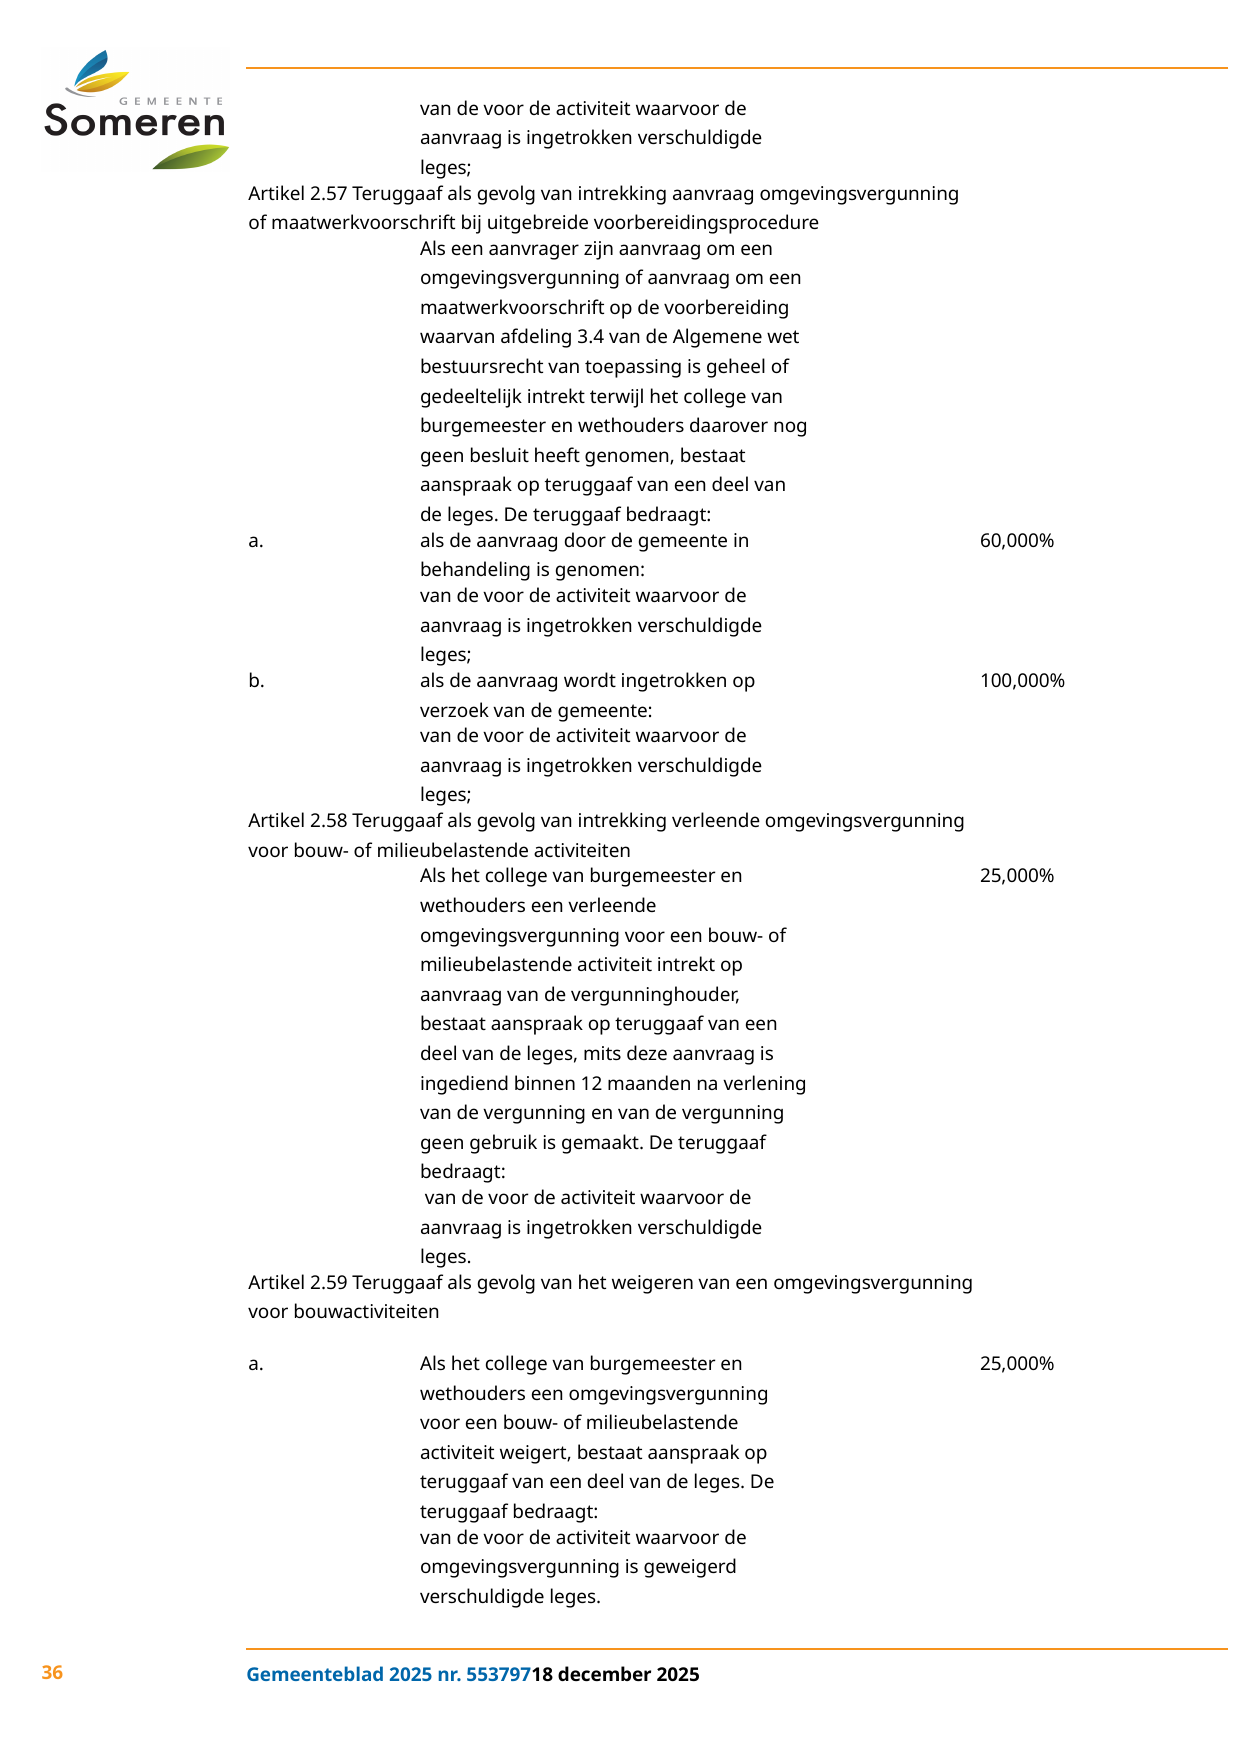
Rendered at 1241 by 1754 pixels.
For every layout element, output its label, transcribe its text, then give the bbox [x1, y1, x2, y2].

table_cell [980, 582, 1152, 667]
table_cell [248, 723, 420, 807]
table_cell Als een aanvrager zijn aanvraag om een omgevingsvergunning of aanvraag om een maatwerkvoorschrift op de voorbereiding waarvan afdeling 3.4 van de Algemene wet bestuursrecht van toepassing is geheel of gedeeltelijk intrekt terwijl het college van burgemeester en wethouders daarover nog geen besluit heeft genomen, bestaat aanspraak op teruggaaf van een deel van de leges. De teruggaaf bedraagt: [420, 235, 808, 527]
table_cell [980, 235, 1152, 527]
table_cell van de voor de activiteit waarvoor de aanvraag is ingetrokken verschuldigde leges; [420, 95, 808, 180]
table_cell [808, 667, 980, 722]
table_cell [980, 95, 1152, 180]
table_cell [248, 1184, 420, 1269]
table_cell [808, 235, 980, 527]
table_cell als de aanvraag wordt ingetrokken op verzoek van de gemeente: [420, 667, 808, 722]
table_cell 25,000% [980, 863, 1152, 1184]
table_cell van de voor de activiteit waarvoor de aanvraag is ingetrokken verschuldigde leges. [420, 1184, 808, 1269]
table_cell van de voor de activiteit waarvoor de aanvraag is ingetrokken verschuldigde leges; [420, 723, 808, 807]
table_cell [808, 1184, 980, 1269]
table_cell als de aanvraag door de gemeente in behandeling is genomen: [420, 527, 808, 582]
picture [41, 47, 231, 172]
table_cell Artikel 2.59 Teruggaaf als gevolg van het weigeren van een omgevingsvergunning voor bouwactiviteiten [248, 1269, 980, 1324]
table_cell Artikel 2.57 Teruggaaf als gevolg van intrekking aanvraag omgevingsvergunning of maatwerkvoorschrift bij uitgebreide voorbereidingsprocedure [248, 180, 980, 235]
table_cell [808, 1524, 980, 1609]
table_cell a. [248, 527, 420, 582]
table_cell van de voor de activiteit waarvoor de omgevingsvergunning is geweigerd verschuldigde leges. [420, 1524, 808, 1609]
table_cell [980, 1325, 1152, 1350]
table_cell [248, 582, 420, 667]
table_cell van de voor de activiteit waarvoor de aanvraag is ingetrokken verschuldigde leges; [420, 582, 808, 667]
table_cell Artikel 2.58 Teruggaaf als gevolg van intrekking verleende omgevingsvergunning voor bouw- of milieubelastende activiteiten [248, 808, 980, 863]
table_cell [808, 1350, 980, 1524]
table_cell 25,000% [980, 1350, 1152, 1524]
table_cell [248, 1524, 420, 1609]
table_cell [980, 1524, 1152, 1609]
table_cell [980, 1184, 1152, 1269]
table_cell Als het college van burgemeester en wethouders een verleende omgevingsvergunning voor een bouw- of milieubelastende activiteit intrekt op aanvraag van de vergunninghouder, bestaat aanspraak op teruggaaf van een deel van de leges, mits deze aanvraag is ingediend binnen 12 maanden na verlening van de vergunning en van de vergunning geen gebruik is gemaakt. De teruggaaf bedraagt: [420, 863, 808, 1184]
table_cell [248, 235, 420, 527]
table_cell 60,000% [980, 527, 1152, 582]
table_cell [420, 1325, 808, 1350]
table_cell [808, 1325, 980, 1350]
table_cell [808, 582, 980, 667]
table_cell 100,000% [980, 667, 1152, 722]
table_cell Als het college van burgemeester en wethouders een omgevingsvergunning voor een bouw- of milieubelastende activiteit weigert, bestaat aanspraak op teruggaaf van een deel van de leges. De teruggaaf bedraagt: [420, 1350, 808, 1524]
table_cell [980, 723, 1152, 807]
table_cell [808, 527, 980, 582]
table_cell [248, 1325, 420, 1350]
table_cell [248, 863, 420, 1184]
table_cell [248, 95, 420, 180]
table_cell b. [248, 667, 420, 722]
table_cell [808, 723, 980, 807]
table_cell [808, 95, 980, 180]
table_cell a. [248, 1350, 420, 1524]
table_cell [808, 863, 980, 1184]
